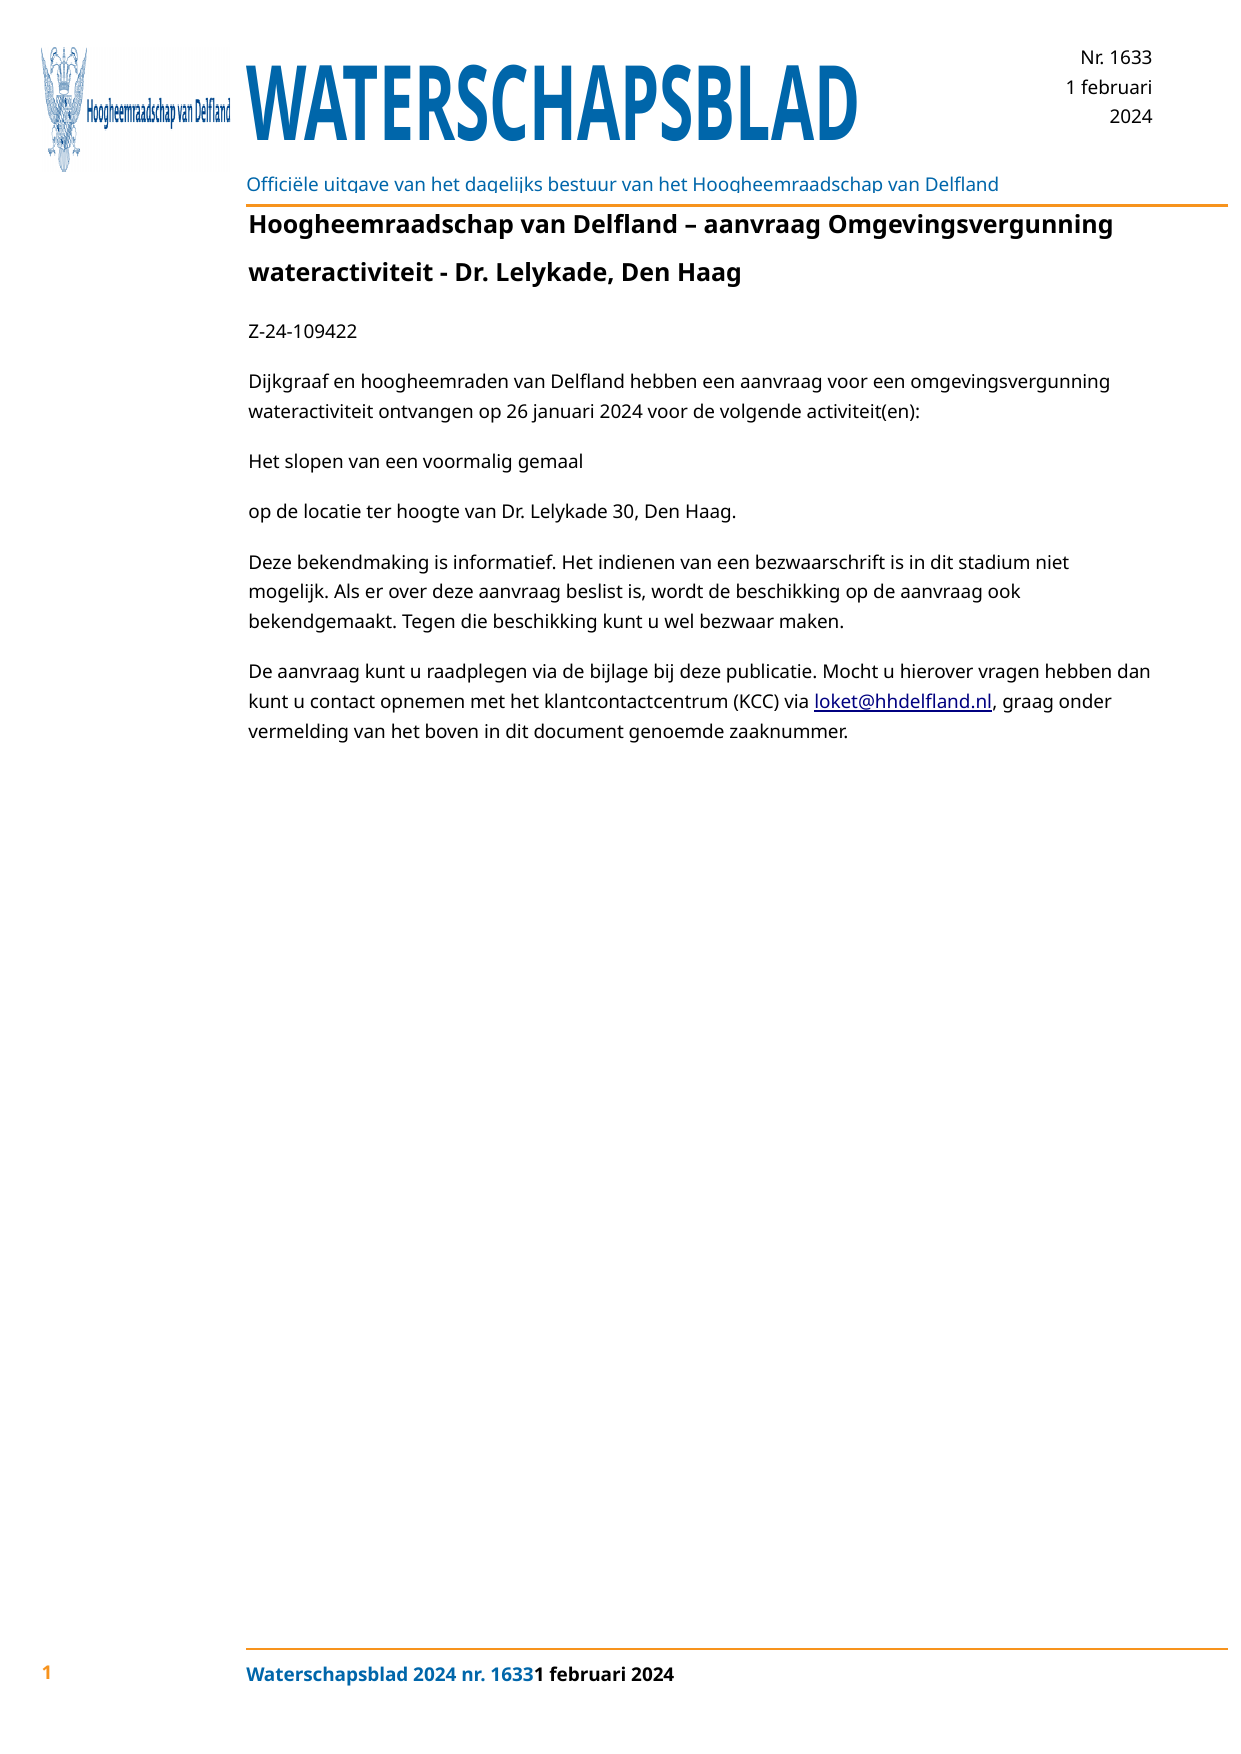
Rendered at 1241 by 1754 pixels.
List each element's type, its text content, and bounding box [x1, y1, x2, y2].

text op de locatie ter hoogte van Dr. Lelykade 30, Den Haag. [248, 499, 1152, 524]
text De aanvraag kunt u raadplegen via de bijlage bij deze publicatie. Mocht u hierover vragen hebben dan kunt u contact opnemen met het klantcontactcentrum (KCC) via loket@hhdelfland.nl, graag onder vermelding van het boven in dit document genoemde zaaknummer. [248, 659, 1152, 744]
text Z-24-109422 [248, 318, 1152, 344]
text Deze bekendmaking is informatief. Het indienen van een bezwaarschrift is in dit stadium niet mogelijk. Als er over deze aanvraag beslist is, wordt de beschikking op de aanvraag ook bekendgemaakt. Tegen die beschikking kunt u wel bezwaar maken. [248, 549, 1152, 634]
text Hoogheemraadschap van Delfland – aanvraag Omgevingsvergunning wateractiviteit - Dr. Lelykade, Den Haag [248, 207, 1152, 288]
picture [41, 47, 231, 172]
text Het slopen van een voormalig gemaal [248, 448, 1152, 474]
text Dijkgraaf en hoogheemraden van Delfland hebben een aanvraag voor een omgevingsvergunning wateractiviteit ontvangen op 26 januari 2024 voor de volgende activiteit(en): [248, 368, 1152, 424]
